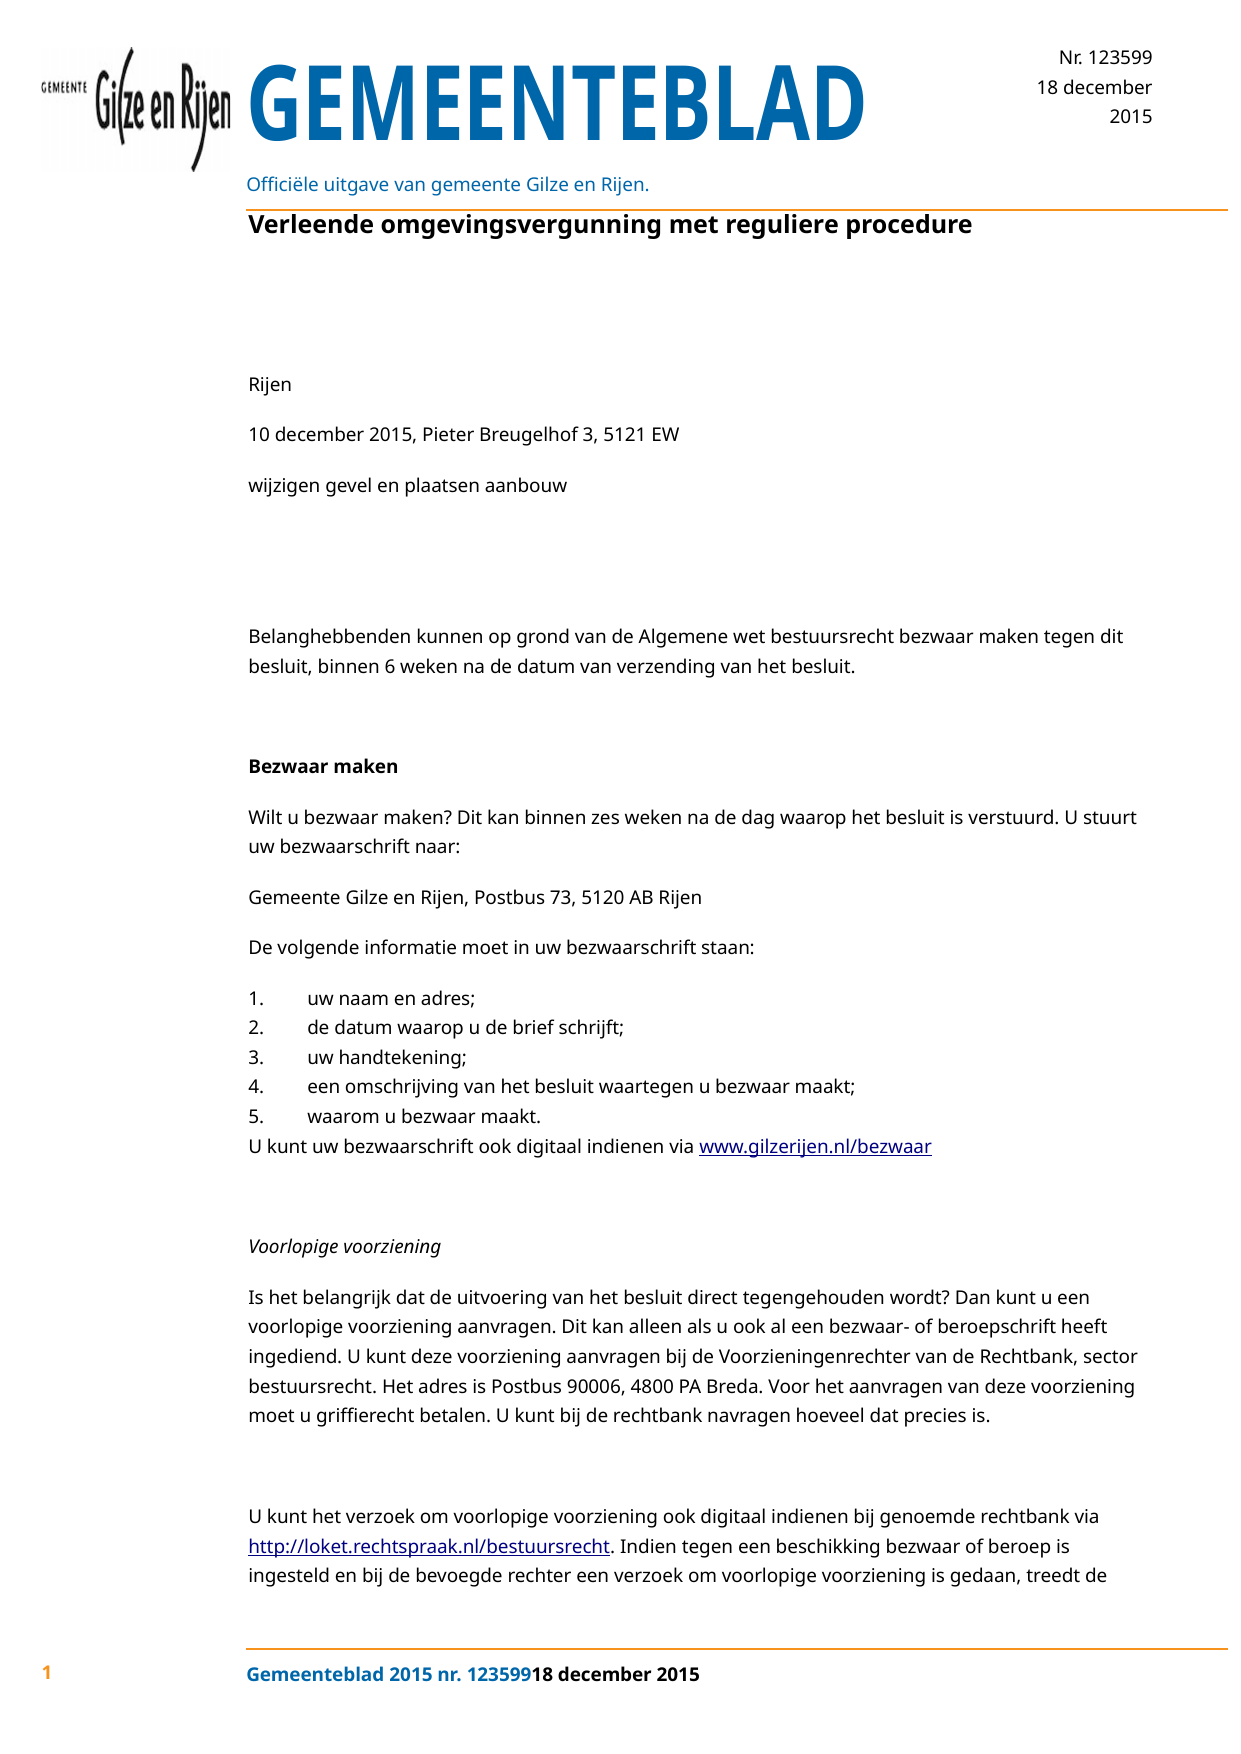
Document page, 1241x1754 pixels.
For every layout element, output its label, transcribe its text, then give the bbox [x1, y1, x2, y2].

text U kunt uw bezwaarschrift ook digitaal indienen via www.gilzerijen.nl/bezwaar [248, 1133, 1152, 1158]
picture [41, 47, 231, 172]
text wijzigen gevel en plaatsen aanbouw [248, 472, 1152, 498]
text Belanghebbenden kunnen op grond van de Algemene wet bestuursrecht bezwaar maken tegen dit besluit, binnen 6 weken na de datum van verzending van het besluit. [248, 623, 1152, 678]
text De volgende informatie moet in uw bezwaarschrift staan: [248, 934, 1152, 960]
text Wilt u bezwaar maken? Dit kan binnen zes weken na de dag waarop het besluit is verstuurd. U stuurt uw bezwaarschrift naar: [248, 804, 1152, 859]
list waarom u bezwaar maakt. [248, 1103, 1152, 1129]
text Bezwaar maken [248, 754, 1152, 779]
list uw naam en adres; [248, 985, 1152, 1011]
text Rijen [248, 371, 1152, 397]
text Gemeente Gilze en Rijen, Postbus 73, 5120 AB Rijen [248, 884, 1152, 910]
list de datum waarop u de brief schrijft; [248, 1014, 1152, 1040]
text U kunt het verzoek om voorlopige voorziening ook digitaal indienen bij genoemde rechtbank via http://loket.rechtspraak.nl/bestuursrecht. Indien tegen een beschikking bezwaar of beroep is ingesteld en bij de bevoegde rechter een verzoek om voorlopige voorziening is gedaan, treedt de [248, 1503, 1152, 1588]
text Verleende omgevingsvergunning met reguliere procedure [248, 211, 1152, 241]
text Is het belangrijk dat de uitvoering van het besluit direct tegengehouden wordt? Dan kunt u een voorlopige voorziening aanvragen. Dit kan alleen als u ook al een bezwaar- of beroepschrift heeft ingediend. U kunt deze voorziening aanvragen bij de Voorzieningenrechter van de Rechtbank, sector bestuursrecht. Het adres is Postbus 90006, 4800 PA Breda. Voor het aanvragen van deze voorziening moet u griffierecht betalen. U kunt bij de rechtbank navragen hoeveel dat precies is. [248, 1284, 1152, 1428]
list uw handtekening; [248, 1044, 1152, 1070]
text Voorlopige voorziening [248, 1234, 1152, 1259]
list een omschrijving van het besluit waartegen u bezwaar maakt; [248, 1074, 1152, 1099]
text 10 december 2015, Pieter Breugelhof 3, 5121 EW [248, 422, 1152, 447]
